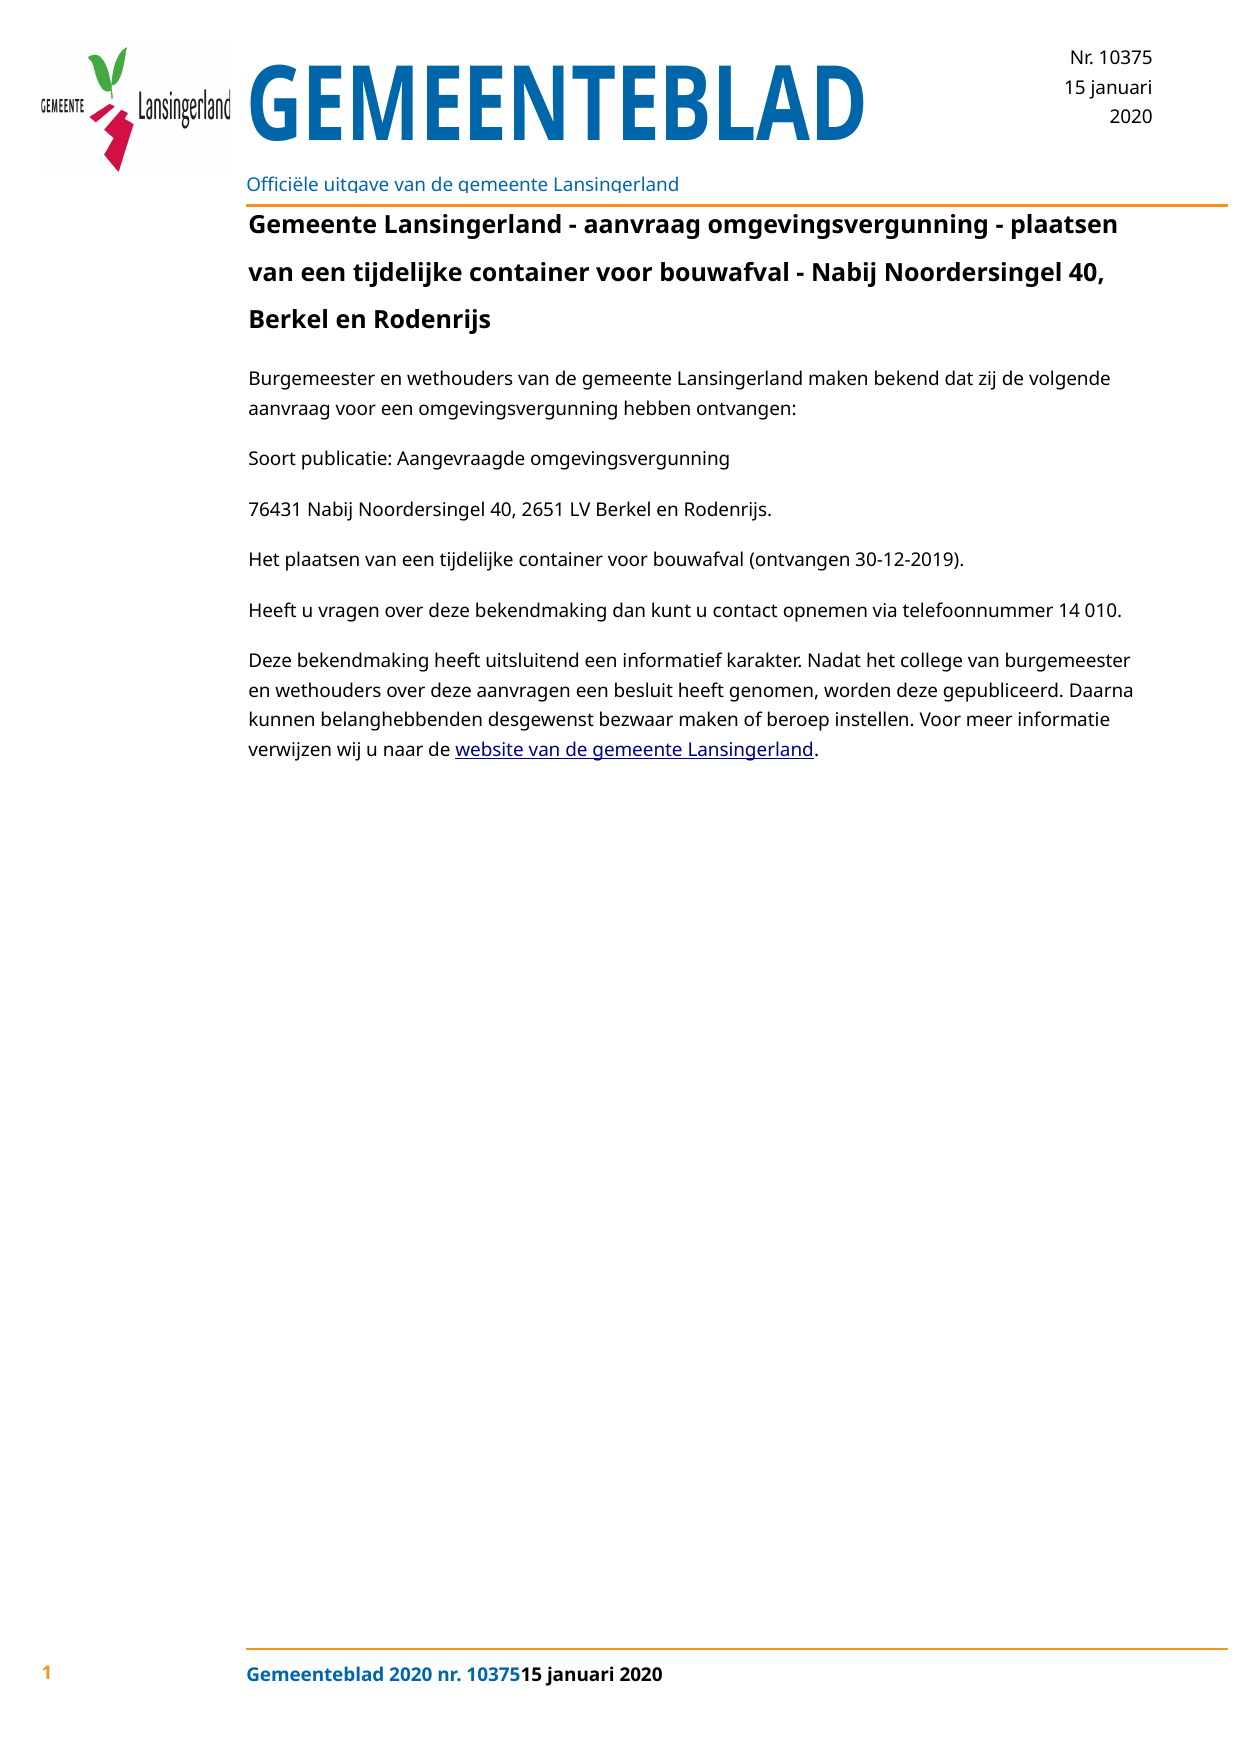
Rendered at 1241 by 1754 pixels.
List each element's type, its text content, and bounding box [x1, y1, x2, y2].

text Soort publicatie: Aangevraagde omgevingsvergunning [248, 446, 1152, 471]
text Deze bekendmaking heeft uitsluitend een informatief karakter. Nadat het college van burgemeester en wethouders over deze aanvragen een besluit heeft genomen, worden deze gepubliceerd. Daarna kunnen belanghebbenden desgewenst bezwaar maken of beroep instellen. Voor meer informatie verwijzen wij u naar de website van de gemeente Lansingerland. [248, 647, 1152, 762]
text Burgemeester en wethouders van de gemeente Lansingerland maken bekend dat zij de volgende aanvraag voor een omgevingsvergunning hebben ontvangen: [248, 366, 1152, 421]
text Gemeente Lansingerland - aanvraag omgevingsvergunning - plaatsen van een tijdelijke container voor bouwafval - Nabij Noordersingel 40, Berkel en Rodenrijs [248, 207, 1152, 336]
text 76431 Nabij Noordersingel 40, 2651 LV Berkel en Rodenrijs. [248, 496, 1152, 522]
picture [41, 47, 231, 172]
text Heeft u vragen over deze bekendmaking dan kunt u contact opnemen via telefoonnummer 14 010. [248, 597, 1152, 622]
text Het plaatsen van een tijdelijke container voor bouwafval (ontvangen 30-12-2019). [248, 546, 1152, 572]
